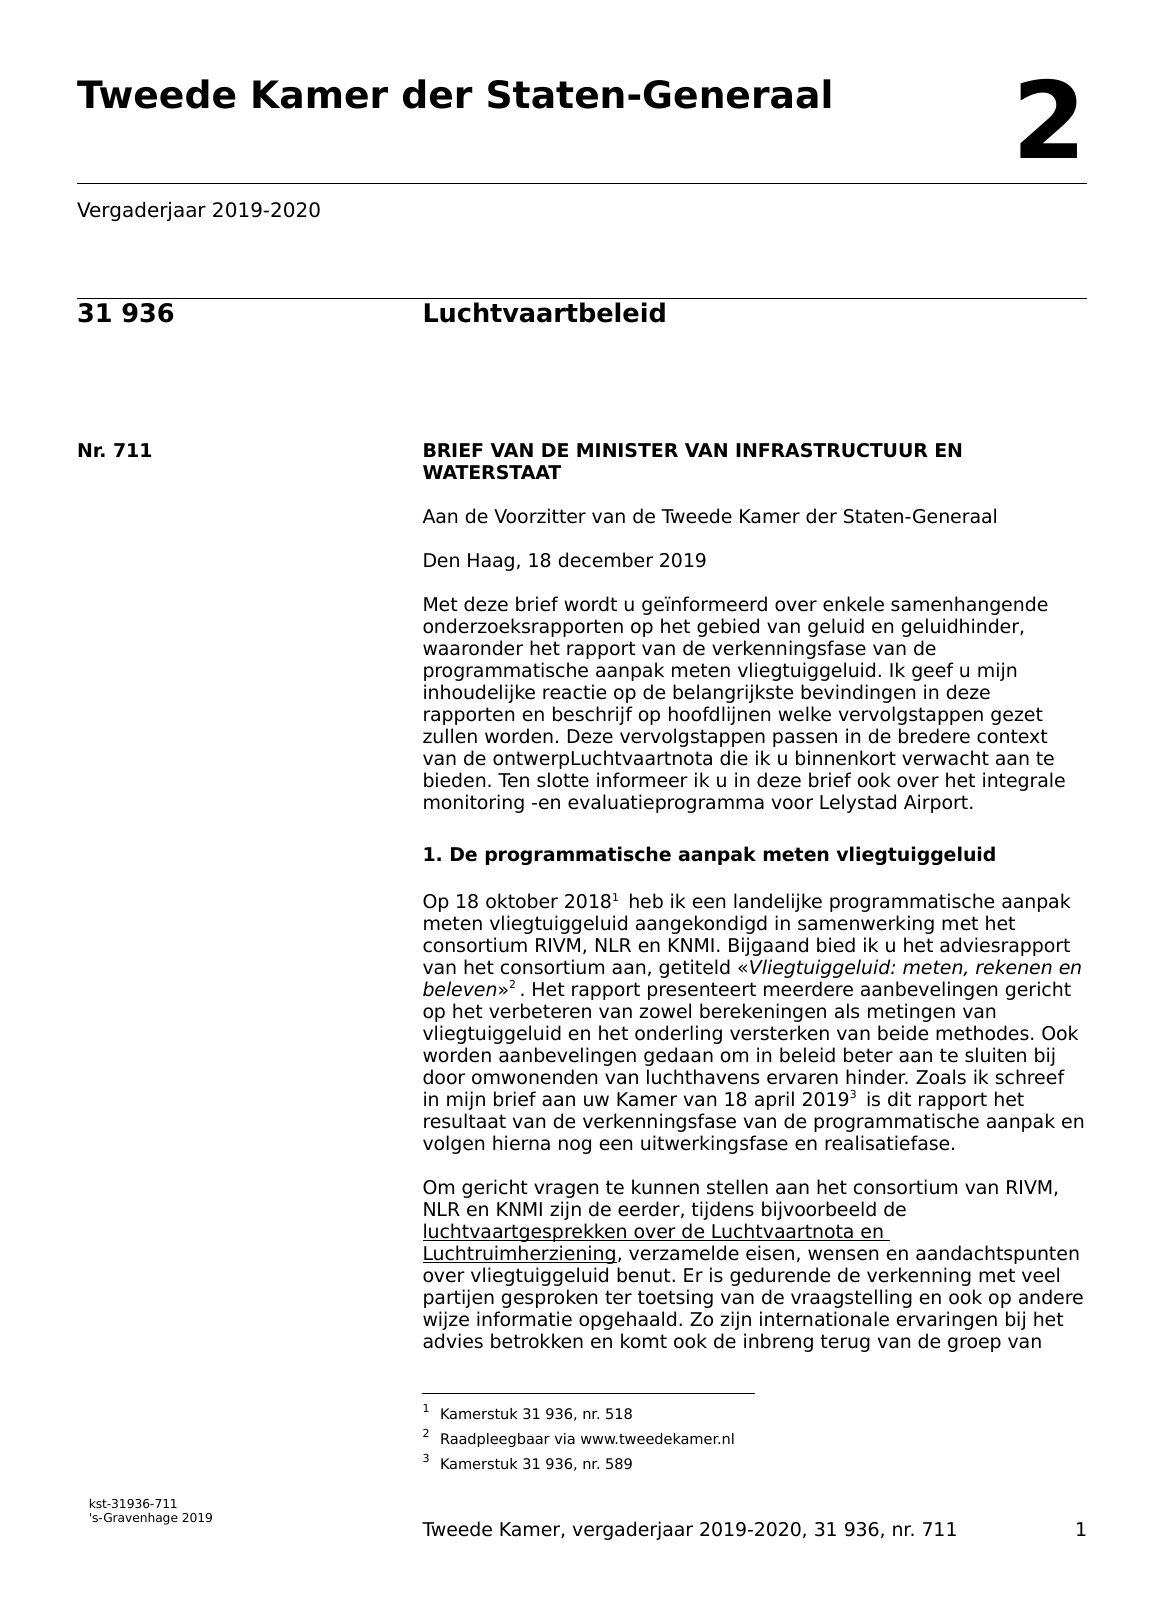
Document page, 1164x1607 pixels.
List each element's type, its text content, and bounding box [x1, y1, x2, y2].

table_header 2 [886, 59, 1087, 183]
text Raadpleegbaar via www.tweedekamer.nl [422, 1427, 1087, 1449]
subtitle 31 936 Luchtvaartbeleid [77, 299, 1087, 329]
subtitle 1. De programmatische aanpak meten vliegtuiggeluid [422, 844, 1087, 866]
subtitle Nr. 711 BRIEF VAN DE MINISTER VAN INFRASTRUCTUUR EN WATERSTAAT [77, 440, 1087, 484]
text Om gericht vragen te kunnen stellen aan het consortium van RIVM, NLR en KNMI zijn de eerder, tijdens bijvoorbeeld de luchtvaartgesprekken over de Luchtvaartnota en Luchtruimherziening, verzamelde eisen, wensen en aandachtspunten over vliegtuiggeluid benut. Er is gedurende de verkenning met veel partijen gesproken ter toetsing van de vraagstelling en ook op andere wijze informatie opgehaald. Zo zijn internationale ervaringen bij het advies betrokken en komt ook de inbreng terug van de groep van [422, 1177, 1087, 1353]
text Op 18 oktober 2018 heb ik een landelijke programmatische aanpak meten vliegtuiggeluid aangekondigd in samenwerking met het consortium RIVM, NLR en KNMI. Bijgaand bied ik u het adviesrapport van het consortium aan, getiteld «Vliegtuiggeluid: meten, rekenen en beleven». Het rapport presenteert meerdere aanbevelingen gericht op het verbeteren van zowel berekeningen als metingen van vliegtuiggeluid en het onderling versterken van beide methodes. Ook worden aanbevelingen gedaan om in beleid beter aan te sluiten bij door omwonenden van luchthavens ervaren hinder. Zoals ik schreef in mijn brief aan uw Kamer van 18 april 2019 is dit rapport het resultaat van de verkenningsfase van de programmatische aanpak en volgen hierna nog een uitwerkingsfase en realisatiefase. [422, 891, 1087, 1155]
text Met deze brief wordt u geïnformeerd over enkele samenhangende onderzoeksrapporten op het gebied van geluid en geluidhinder, waaronder het rapport van de verkenningsfase van de programmatische aanpak meten vliegtuiggeluid. Ik geef u mijn inhoudelijke reactie op de belangrijkste bevindingen in deze rapporten en beschrijf op hoofdlijnen welke vervolgstappen gezet zullen worden. Deze vervolgstappen passen in de bredere context van de ontwerpLuchtvaartnota die ik u binnenkort verwacht aan te bieden. Ten slotte informeer ik u in deze brief ook over het integrale monitoring -en evaluatieprogramma voor Lelystad Airport. [422, 594, 1087, 814]
text Kamerstuk 31 936, nr. 589 [422, 1452, 1087, 1474]
text kst-31936-711 [88, 1497, 323, 1511]
table_header Tweede Kamer der Staten-Generaal [77, 59, 886, 183]
text Kamerstuk 31 936, nr. 518 [422, 1402, 1087, 1424]
text Den Haag, 18 december 2019 [422, 550, 1087, 572]
table_cell Vergaderjaar 2019-2020 [77, 184, 1087, 298]
text 's-Gravenhage 2019 [88, 1511, 323, 1525]
text Aan de Voorzitter van de Tweede Kamer der Staten-Generaal [422, 506, 1087, 528]
